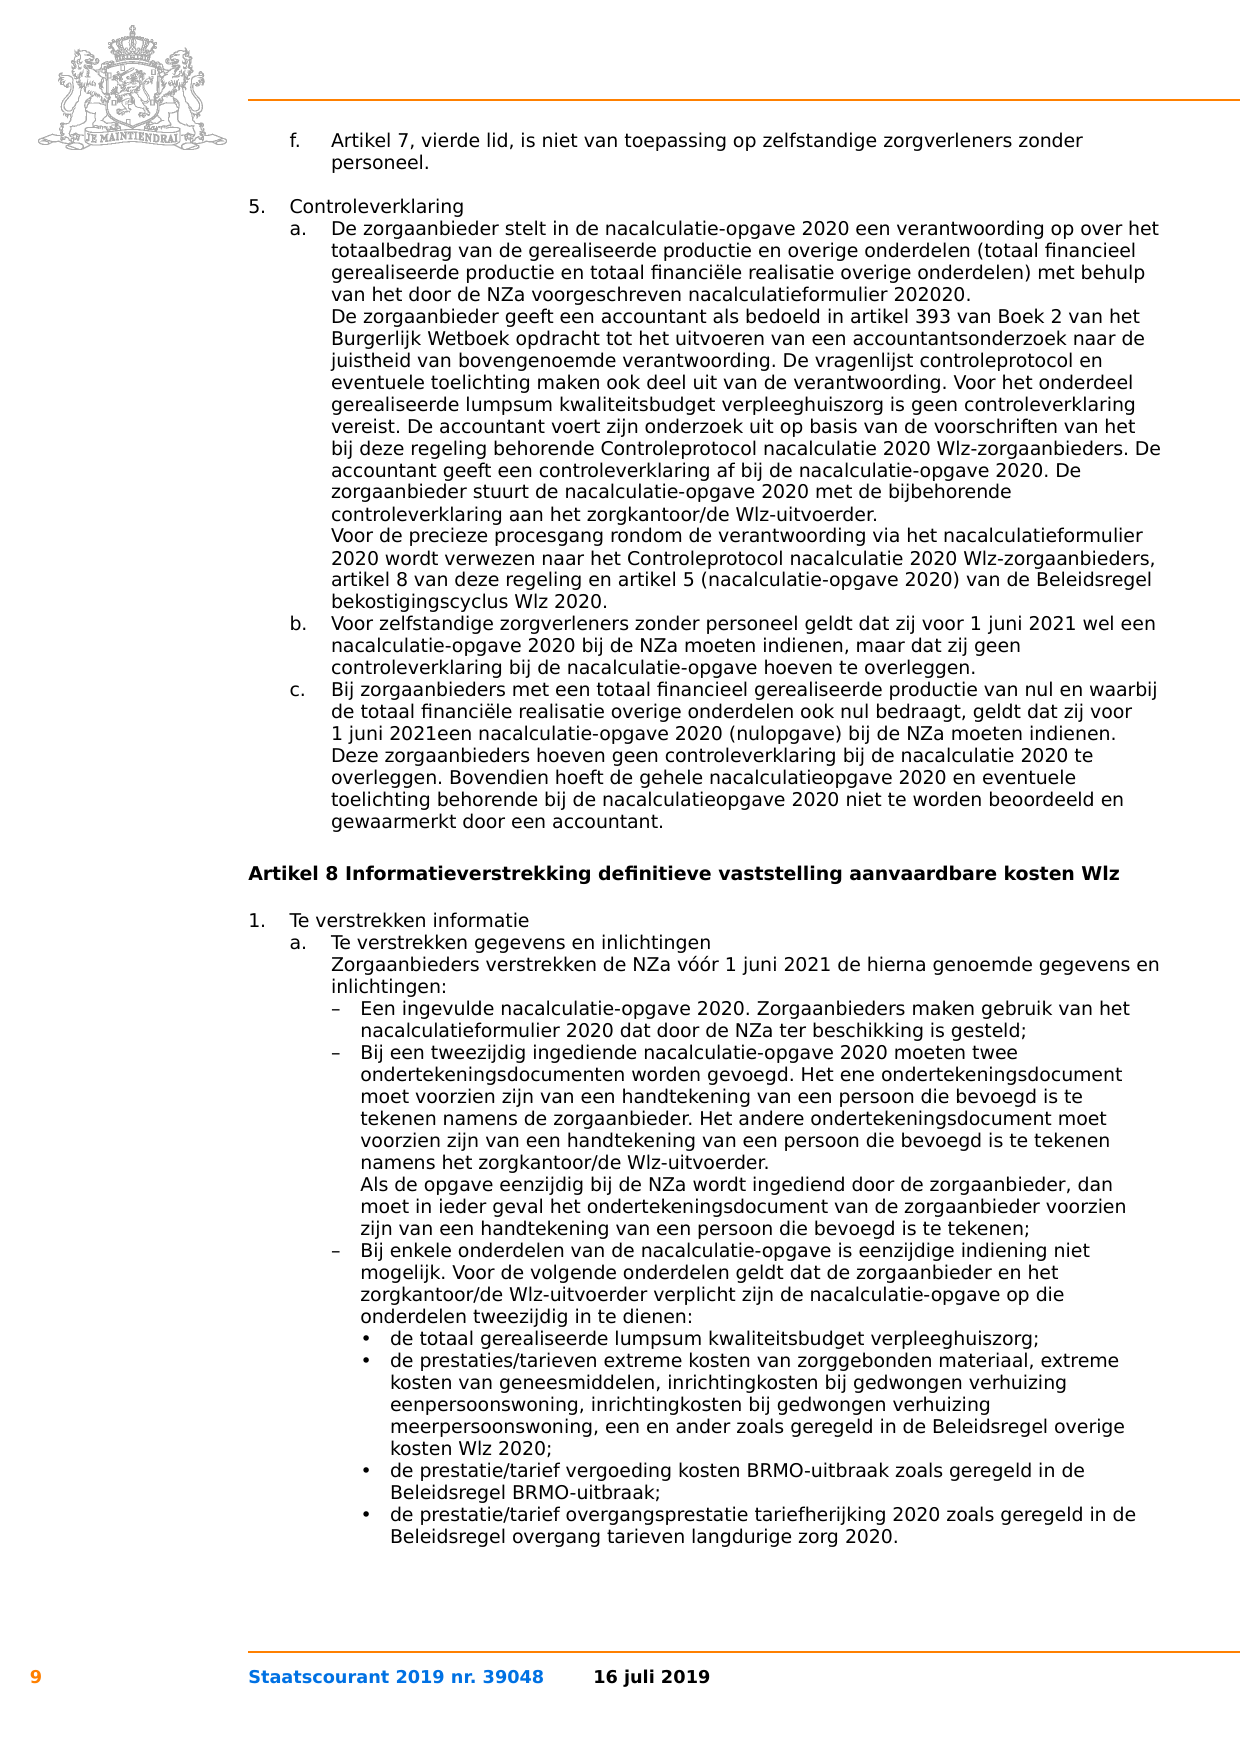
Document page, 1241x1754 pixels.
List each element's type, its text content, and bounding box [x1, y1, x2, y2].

text De zorgaanbieder geeft een accountant als bedoeld in artikel 393 van Boek 2 van het Burgerlijk Wetboek opdracht tot het uitvoeren van een accountantsonderzoek naar de juistheid van bovengenoemde verantwoording. De vragenlijst controleprotocol en eventuele toelichting maken ook deel uit van de verantwoording. Voor het onderdeel gerealiseerde lumpsum kwaliteitsbudget verpleeghuiszorg is geen controleverklaring vereist. De accountant voert zijn onderzoek uit op basis van de voorschriften van het bij deze regeling behorende Controleprotocol nacalculatie 2020 Wlz-zorgaanbieders. De accountant geeft een controleverklaring af bij de nacalculatie-opgave 2020. De zorgaanbieder stuurt de nacalculatie-opgave 2020 met de bijbehorende controleverklaring aan het zorgkantoor/de Wlz-uitvoerder. [331, 306, 1163, 525]
text • de prestatie/tarief vergoeding kosten BRMO-uitbraak zoals geregeld in de Beleidsregel BRMO-uitbraak; [360, 1459, 1163, 1503]
text a. De zorgaanbieder stelt in de nacalculatie-opgave 2020 een verantwoording op over het totaalbedrag van de gerealiseerde productie en overige onderdelen (totaal financieel gerealiseerde productie en totaal financiële realisatie overige onderdelen) met behulp van het door de NZa voorgeschreven nacalculatieformulier 202020. [289, 218, 1163, 306]
text 1. Te verstrekken informatie [248, 910, 1163, 932]
text • de prestaties/tarieven extreme kosten van zorggebonden materiaal, extreme kosten van geneesmiddelen, inrichtingkosten bij gedwongen verhuizing eenpersoonswoning, inrichtingkosten bij gedwongen verhuizing meerpersoonswoning, een en ander zoals geregeld in de Beleidsregel overige kosten Wlz 2020; [360, 1350, 1163, 1459]
picture [38, 25, 227, 150]
text – Bij enkele onderdelen van de nacalculatie-opgave is eenzijdige indiening niet mogelijk. Voor de volgende onderdelen geldt dat de zorgaanbieder en het zorgkantoor/de Wlz-uitvoerder verplicht zijn de nacalculatie-opgave op die onderdelen tweezijdig in te dienen: [331, 1240, 1163, 1328]
text f. Artikel 7, vierde lid, is niet van toepassing op zelfstandige zorgverleners zonder personeel. [289, 130, 1163, 174]
text c. Bij zorgaanbieders met een totaal financieel gerealiseerde productie van nul en waarbij de totaal financiële realisatie overige onderdelen ook nul bedraagt, geldt dat zij voor 1 juni 2021een nacalculatie-opgave 2020 (nulopgave) bij de NZa moeten indienen. [289, 679, 1163, 745]
text – Bij een tweezijdig ingediende nacalculatie-opgave 2020 moeten twee ondertekeningsdocumenten worden gevoegd. Het ene ondertekeningsdocument moet voorzien zijn van een handtekening van een persoon die bevoegd is te tekenen namens de zorgaanbieder. Het andere ondertekeningsdocument moet voorzien zijn van een handtekening van een persoon die bevoegd is te tekenen namens het zorgkantoor/de Wlz-uitvoerder. [331, 1042, 1163, 1174]
text • de totaal gerealiseerde lumpsum kwaliteitsbudget verpleeghuiszorg; [360, 1328, 1163, 1350]
text Deze zorgaanbieders hoeven geen controleverklaring bij de nacalculatie 2020 te overleggen. Bovendien hoeft de gehele nacalculatieopgave 2020 en eventuele toelichting behorende bij de nacalculatieopgave 2020 niet te worden beoordeeld en gewaarmerkt door een accountant. [331, 745, 1163, 833]
text – Een ingevulde nacalculatie-opgave 2020. Zorgaanbieders maken gebruik van het nacalculatieformulier 2020 dat door de NZa ter beschikking is gesteld; [331, 998, 1163, 1042]
text • de prestatie/tarief overgangsprestatie tariefherijking 2020 zoals geregeld in de Beleidsregel overgang tarieven langdurige zorg 2020. [360, 1503, 1163, 1547]
text b. Voor zelfstandige zorgverleners zonder personeel geldt dat zij voor 1 juni 2021 wel een nacalculatie-opgave 2020 bij de NZa moeten indienen, maar dat zij geen controleverklaring bij de nacalculatie-opgave hoeven te overleggen. [289, 613, 1163, 679]
text 5. Controleverklaring [248, 196, 1163, 218]
text Zorgaanbieders verstrekken de NZa vóór 1 juni 2021 de hierna genoemde gegevens en inlichtingen: [331, 954, 1163, 998]
text Als de opgave eenzijdig bij de NZa wordt ingediend door de zorgaanbieder, dan moet in ieder geval het ondertekeningsdocument van de zorgaanbieder voorzien zijn van een handtekening van een persoon die bevoegd is te tekenen; [360, 1174, 1163, 1240]
text a. Te verstrekken gegevens en inlichtingen [289, 932, 1163, 954]
subtitle Artikel 8 Informatieverstrekking definitieve vaststelling aanvaardbare kosten Wlz [248, 863, 1163, 885]
text Voor de precieze procesgang rondom de verantwoording via het nacalculatieformulier 2020 wordt verwezen naar het Controleprotocol nacalculatie 2020 Wlz-zorgaanbieders, artikel 8 van deze regeling en artikel 5 (nacalculatie-opgave 2020) van de Beleidsregel bekostigingscyclus Wlz 2020. [331, 525, 1163, 613]
